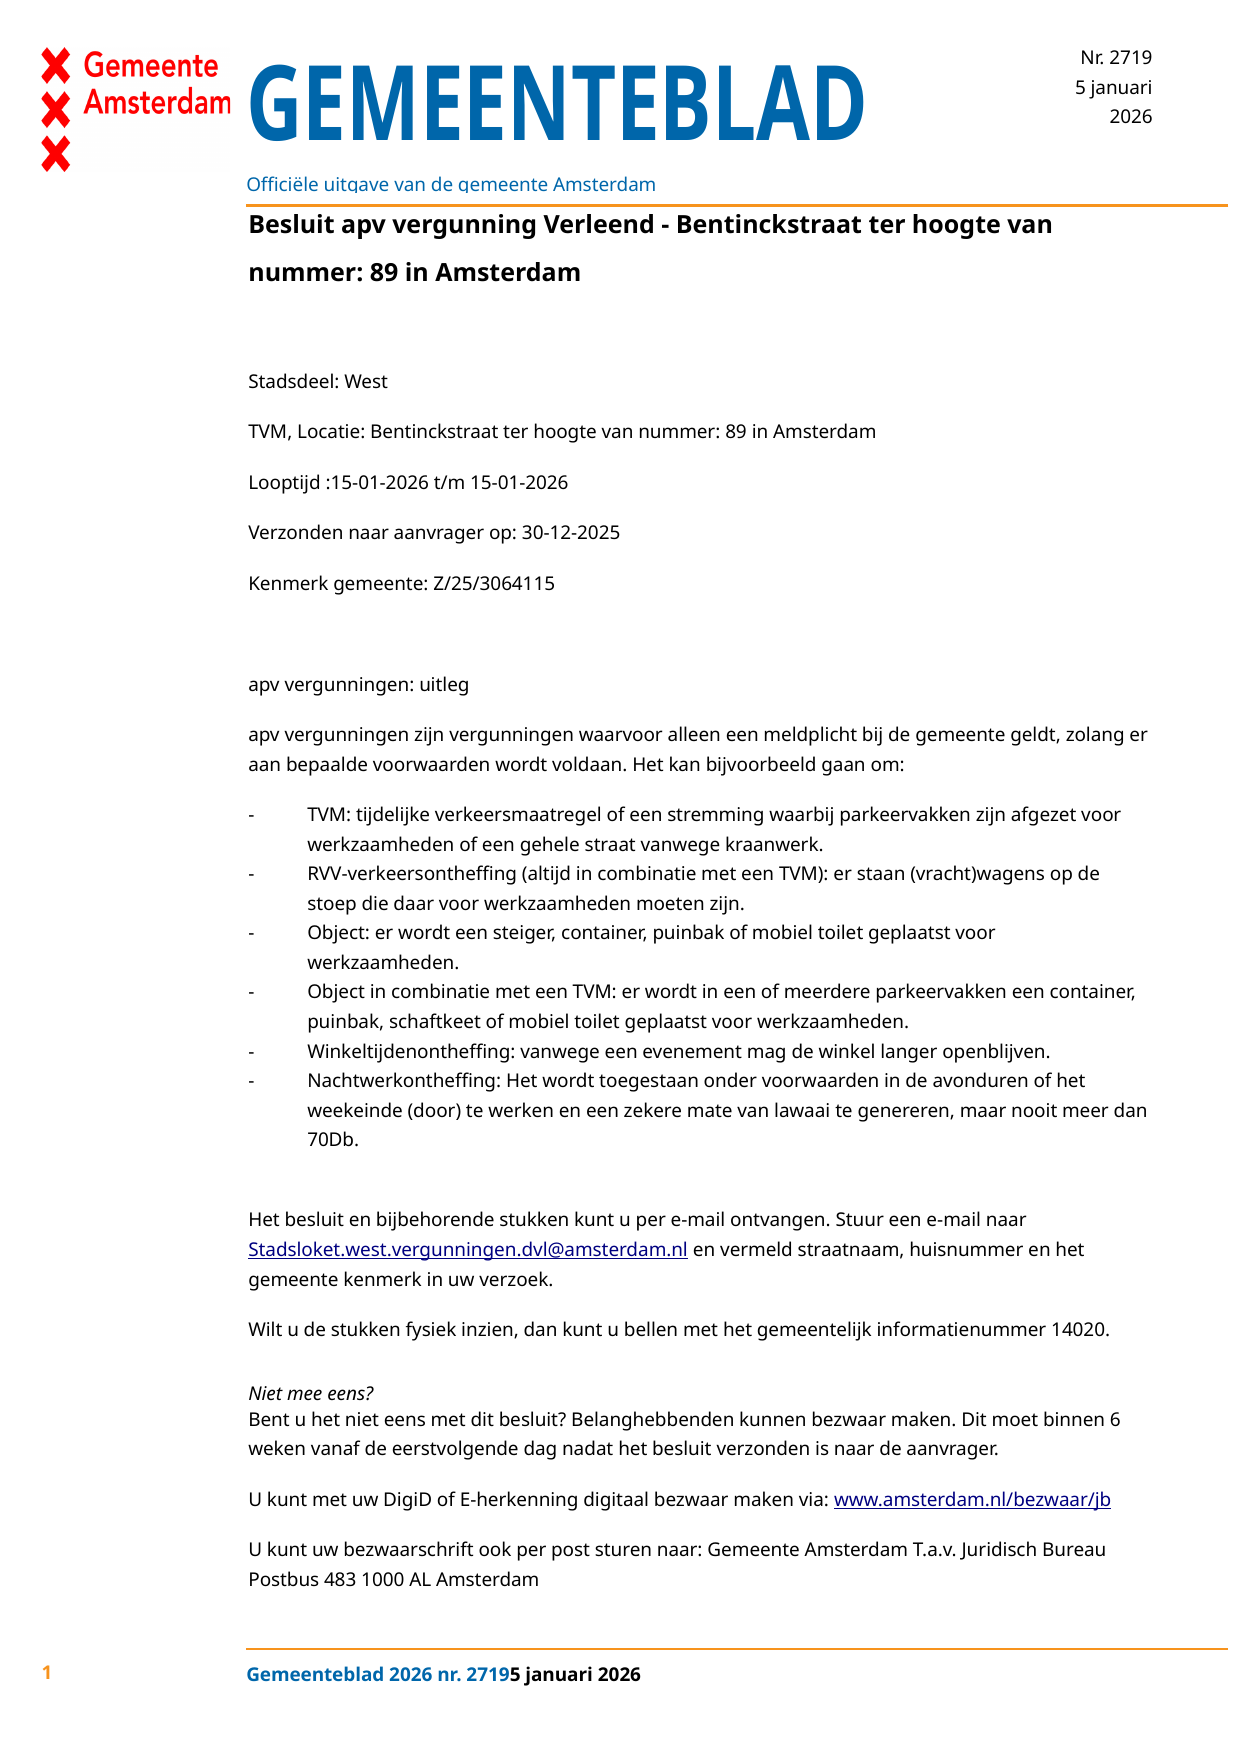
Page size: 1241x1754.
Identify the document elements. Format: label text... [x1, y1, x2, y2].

text apv vergunningen: uitleg [248, 671, 1152, 697]
text Verzonden naar aanvrager op: 30-12-2025 [248, 519, 1152, 545]
text Niet mee eens? [248, 1380, 1152, 1406]
text Stadsdeel: West [248, 368, 1152, 394]
list TVM: tijdelijke verkeersmaatregel of een stremming waarbij parkeervakken zijn afgezet voor werkzaamheden of een gehele straat vanwege kraanwerk. [248, 801, 1152, 857]
text Kenmerk gemeente: Z/25/3064115 [248, 570, 1152, 596]
text Wilt u de stukken fysiek inzien, dan kunt u bellen met het gemeentelijk informatienummer 14020. [248, 1316, 1152, 1342]
text U kunt met uw DigiD of E-herkenning digitaal bezwaar maken via: www.amsterdam.nl/bezwaar/jb [248, 1486, 1152, 1512]
list RVV-verkeersontheffing (altijd in combinatie met een TVM): er staan (vracht)wagens op de stoep die daar voor werkzaamheden moeten zijn. [248, 860, 1152, 916]
text TVM, Locatie: Bentinckstraat ter hoogte van nummer: 89 in Amsterdam [248, 419, 1152, 444]
text apv vergunningen zijn vergunningen waarvoor alleen een meldplicht bij de gemeente geldt, zolang er aan bepaalde voorwaarden wordt voldaan. Het kan bijvoorbeeld gaan om: [248, 721, 1152, 777]
text Het besluit en bijbehorende stukken kunt u per e-mail ontvangen. Stuur een e-mail naar Stadsloket.west.vergunningen.dvl@amsterdam.nl en vermeld straatnaam, huisnummer en het gemeente kenmerk in uw verzoek. [248, 1207, 1152, 1292]
list Object: er wordt een steiger, container, puinbak of mobiel toilet geplaatst voor werkzaamheden. [248, 919, 1152, 975]
text Besluit apv vergunning Verleend - Bentinckstraat ter hoogte van nummer: 89 in Amsterdam [248, 207, 1152, 288]
text Bent u het niet eens met dit besluit? Belanghebbenden kunnen bezwaar maken. Dit moet binnen 6 weken vanaf de eerstvolgende dag nadat het besluit verzonden is naar de aanvrager. [248, 1406, 1152, 1461]
list Object in combinatie met een TVM: er wordt in een of meerdere parkeervakken een container, puinbak, schaftkeet of mobiel toilet geplaatst voor werkzaamheden. [248, 979, 1152, 1034]
picture [41, 47, 231, 172]
list Winkeltijdenontheffing: vanwege een evenement mag de winkel langer openblijven. [248, 1038, 1152, 1064]
list Nachtwerkontheffing: Het wordt toegestaan onder voorwaarden in de avonduren of het weekeinde (door) te werken en een zekere mate van lawaai te genereren, maar nooit meer dan 70Db. [248, 1067, 1152, 1152]
text U kunt uw bezwaarschrift ook per post sturen naar: Gemeente Amsterdam T.a.v. Juridisch Bureau Postbus 483 1000 AL Amsterdam [248, 1536, 1152, 1592]
text Looptijd :15-01-2026 t/m 15-01-2026 [248, 469, 1152, 495]
